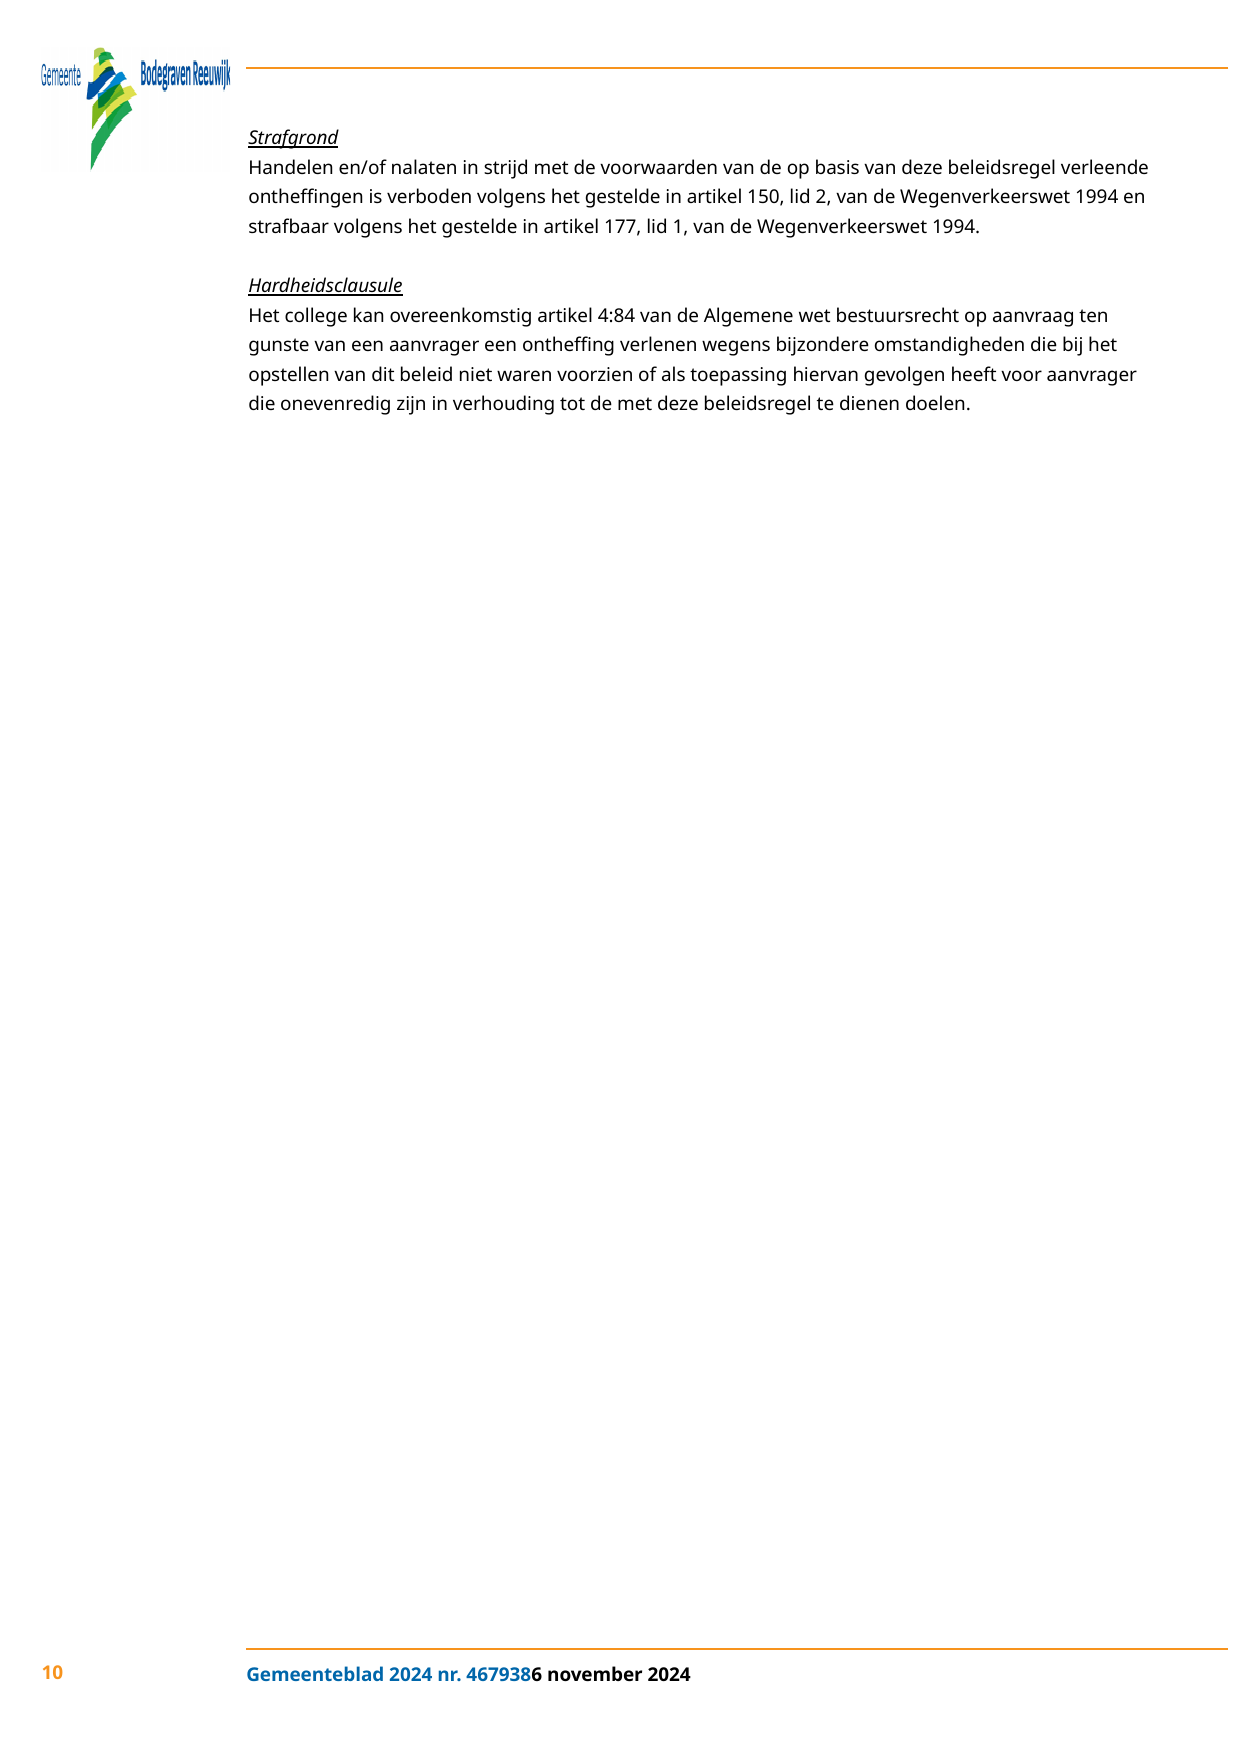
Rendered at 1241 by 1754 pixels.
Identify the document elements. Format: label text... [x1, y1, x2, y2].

text Hardheidsclausule [248, 272, 1152, 298]
text Handelen en/of nalaten in strijd met de voorwaarden van de op basis van deze beleidsregel verleende ontheffingen is verboden volgens het gestelde in artikel 150, lid 2, van de Wegenverkeerswet 1994 en strafbaar volgens het gestelde in artikel 177, lid 1, van de Wegenverkeerswet 1994. [248, 154, 1152, 239]
text Het college kan overeenkomstig artikel 4:84 van de Algemene wet bestuursrecht op aanvraag ten gunste van een aanvrager een ontheffing verlenen wegens bijzondere omstandigheden die bij het opstellen van dit beleid niet waren voorzien of als toepassing hiervan gevolgen heeft voor aanvrager die onevenredig zijn in verhouding tot de met deze beleidsregel te dienen doelen. [248, 302, 1152, 416]
text Strafgrond [248, 124, 1152, 150]
picture [41, 47, 231, 172]
